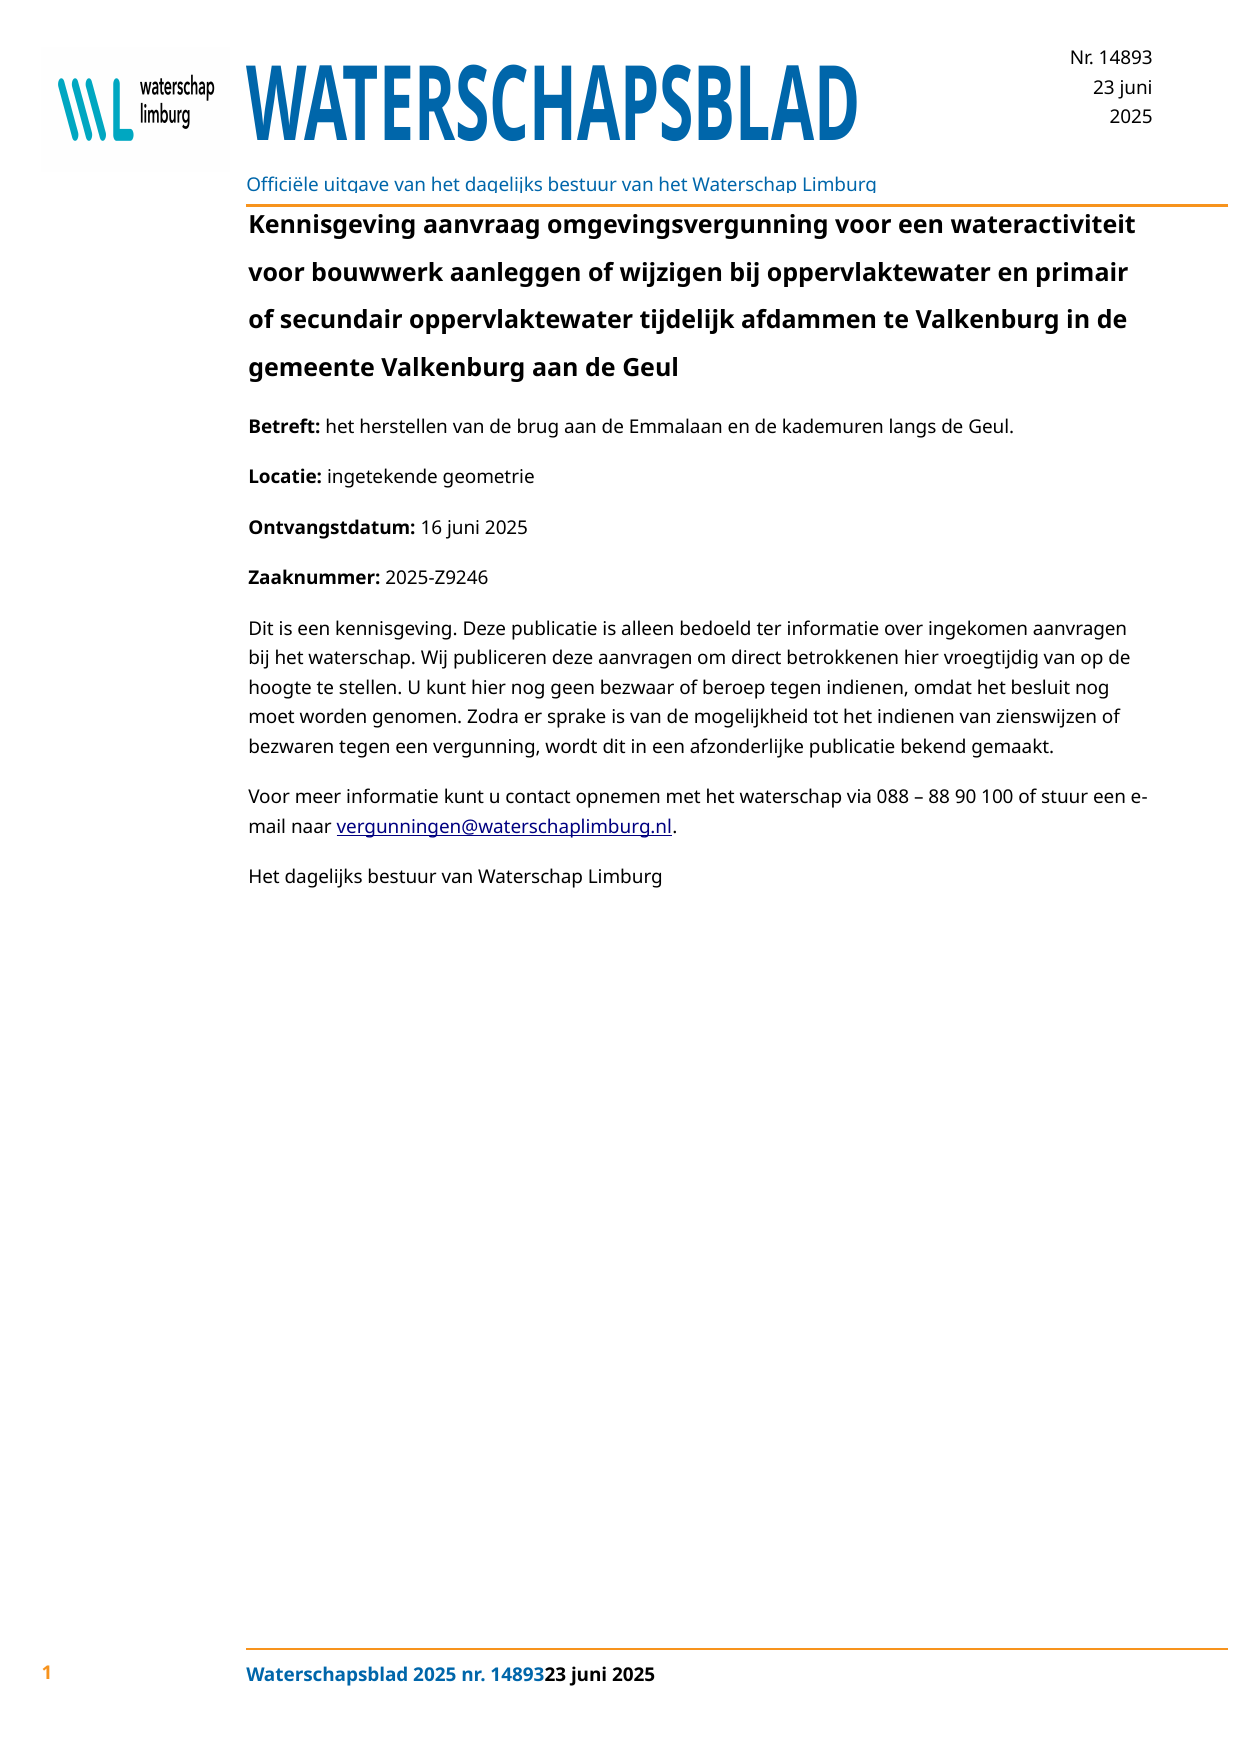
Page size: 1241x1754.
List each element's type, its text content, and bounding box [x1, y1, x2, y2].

text Locatie: ingetekende geometrie [248, 463, 1152, 489]
text Dit is een kennisgeving. Deze publicatie is alleen bedoeld ter informatie over ingekomen aanvragen bij het waterschap. Wij publiceren deze aanvragen om direct betrokkenen hier vroegtijdig van op de hoogte te stellen. U kunt hier nog geen bezwaar of beroep tegen indienen, omdat het besluit nog moet worden genomen. Zodra er sprake is van de mogelijkheid tot het indienen van zienswijzen of bezwaren tegen een vergunning, wordt dit in een afzonderlijke publicatie bekend gemaakt. [248, 615, 1152, 759]
text Ontvangstdatum: 16 juni 2025 [248, 514, 1152, 540]
picture [41, 47, 231, 172]
text Kennisgeving aanvraag omgevingsvergunning voor een wateractiviteit voor bouwwerk aanleggen of wijzigen bij oppervlaktewater en primair of secundair oppervlaktewater tijdelijk afdammen te Valkenburg in de gemeente Valkenburg aan de Geul [248, 207, 1152, 384]
text Het dagelijks bestuur van Waterschap Limburg [248, 863, 1152, 889]
text Zaaknummer: 2025-Z9246 [248, 564, 1152, 590]
text Voor meer informatie kunt u contact opnemen met het waterschap via 088 – 88 90 100 of stuur een e-mail naar vergunningen@waterschaplimburg.nl. [248, 783, 1152, 839]
text Betreft: het herstellen van de brug aan de Emmalaan en de kademuren langs de Geul. [248, 413, 1152, 439]
